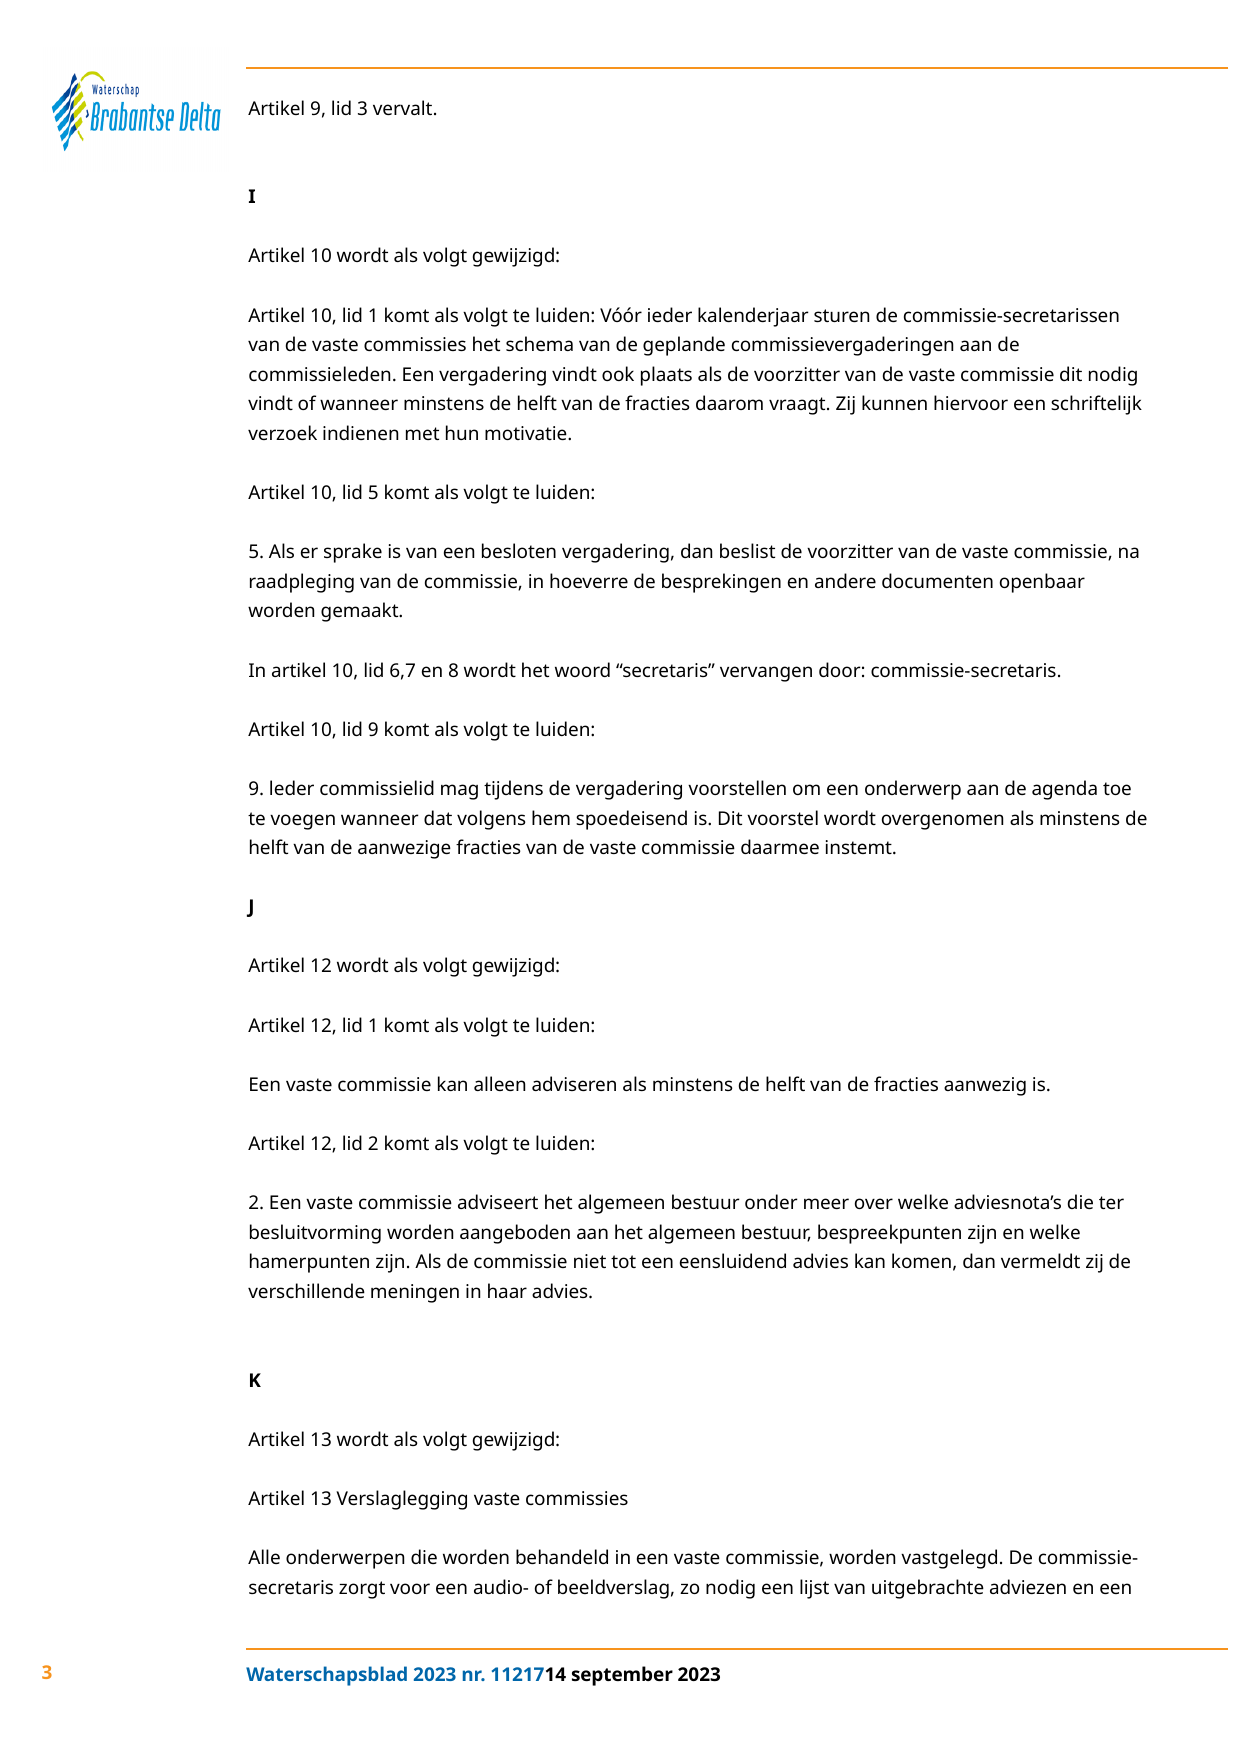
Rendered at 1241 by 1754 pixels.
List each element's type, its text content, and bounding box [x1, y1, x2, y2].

text K [248, 1367, 1152, 1393]
text Een vaste commissie kan alleen adviseren als minstens de helft van de fracties aanwezig is. [248, 1071, 1152, 1097]
text Artikel 13 wordt als volgt gewijzigd: [248, 1426, 1152, 1452]
text 9. leder commissielid mag tijdens de vergadering voorstellen om een onderwerp aan de agenda toe te voegen wanneer dat volgens hem spoedeisend is. Dit voorstel wordt overgenomen als minstens de helft van de aanwezige fracties van de vaste commissie daarmee instemt. [248, 775, 1152, 860]
text Artikel 9, lid 3 vervalt. [248, 95, 1152, 121]
text Artikel 13 Verslaglegging vaste commissies [248, 1485, 1152, 1511]
text In artikel 10, lid 6,7 en 8 wordt het woord “secretaris” vervangen door: commissie-secretaris. [248, 657, 1152, 683]
text Artikel 12 wordt als volgt gewijzigd: [248, 953, 1152, 978]
text Artikel 12, lid 1 komt als volgt te luiden: [248, 1012, 1152, 1038]
text Artikel 10, lid 5 komt als volgt te luiden: [248, 479, 1152, 505]
text Alle onderwerpen die worden behandeld in een vaste commissie, worden vastgelegd. De commissie-secretaris zorgt voor een audio- of beeldverslag, zo nodig een lijst van uitgebrachte adviezen en een [248, 1544, 1152, 1600]
text Artikel 10 wordt als volgt gewijzigd: [248, 243, 1152, 268]
picture [41, 47, 231, 172]
text 2. Een vaste commissie adviseert het algemeen bestuur onder meer over welke adviesnota’s die ter besluitvorming worden aangeboden aan het algemeen bestuur, bespreekpunten zijn en welke hamerpunten zijn. Als de commissie niet tot een eensluidend advies kan komen, dan vermeldt zij de verschillende meningen in haar advies. [248, 1189, 1152, 1304]
text J [248, 893, 1152, 919]
text Artikel 10, lid 1 komt als volgt te luiden: Vóór ieder kalenderjaar sturen de commissie-secretarissen van de vaste commissies het schema van de geplande commissievergaderingen aan de commissieleden. Een vergadering vindt ook plaats als de voorzitter van de vaste commissie dit nodig vindt of wanneer minstens de helft van de fracties daarom vraagt. Zij kunnen hiervoor een schriftelijk verzoek indienen met hun motivatie. [248, 302, 1152, 446]
text Artikel 12, lid 2 komt als volgt te luiden: [248, 1130, 1152, 1156]
text 5. Als er sprake is van een besloten vergadering, dan beslist de voorzitter van de vaste commissie, na raadpleging van de commissie, in hoeverre de besprekingen en andere documenten openbaar worden gemaakt. [248, 538, 1152, 623]
text Artikel 10, lid 9 komt als volgt te luiden: [248, 716, 1152, 742]
text I [248, 183, 1152, 209]
